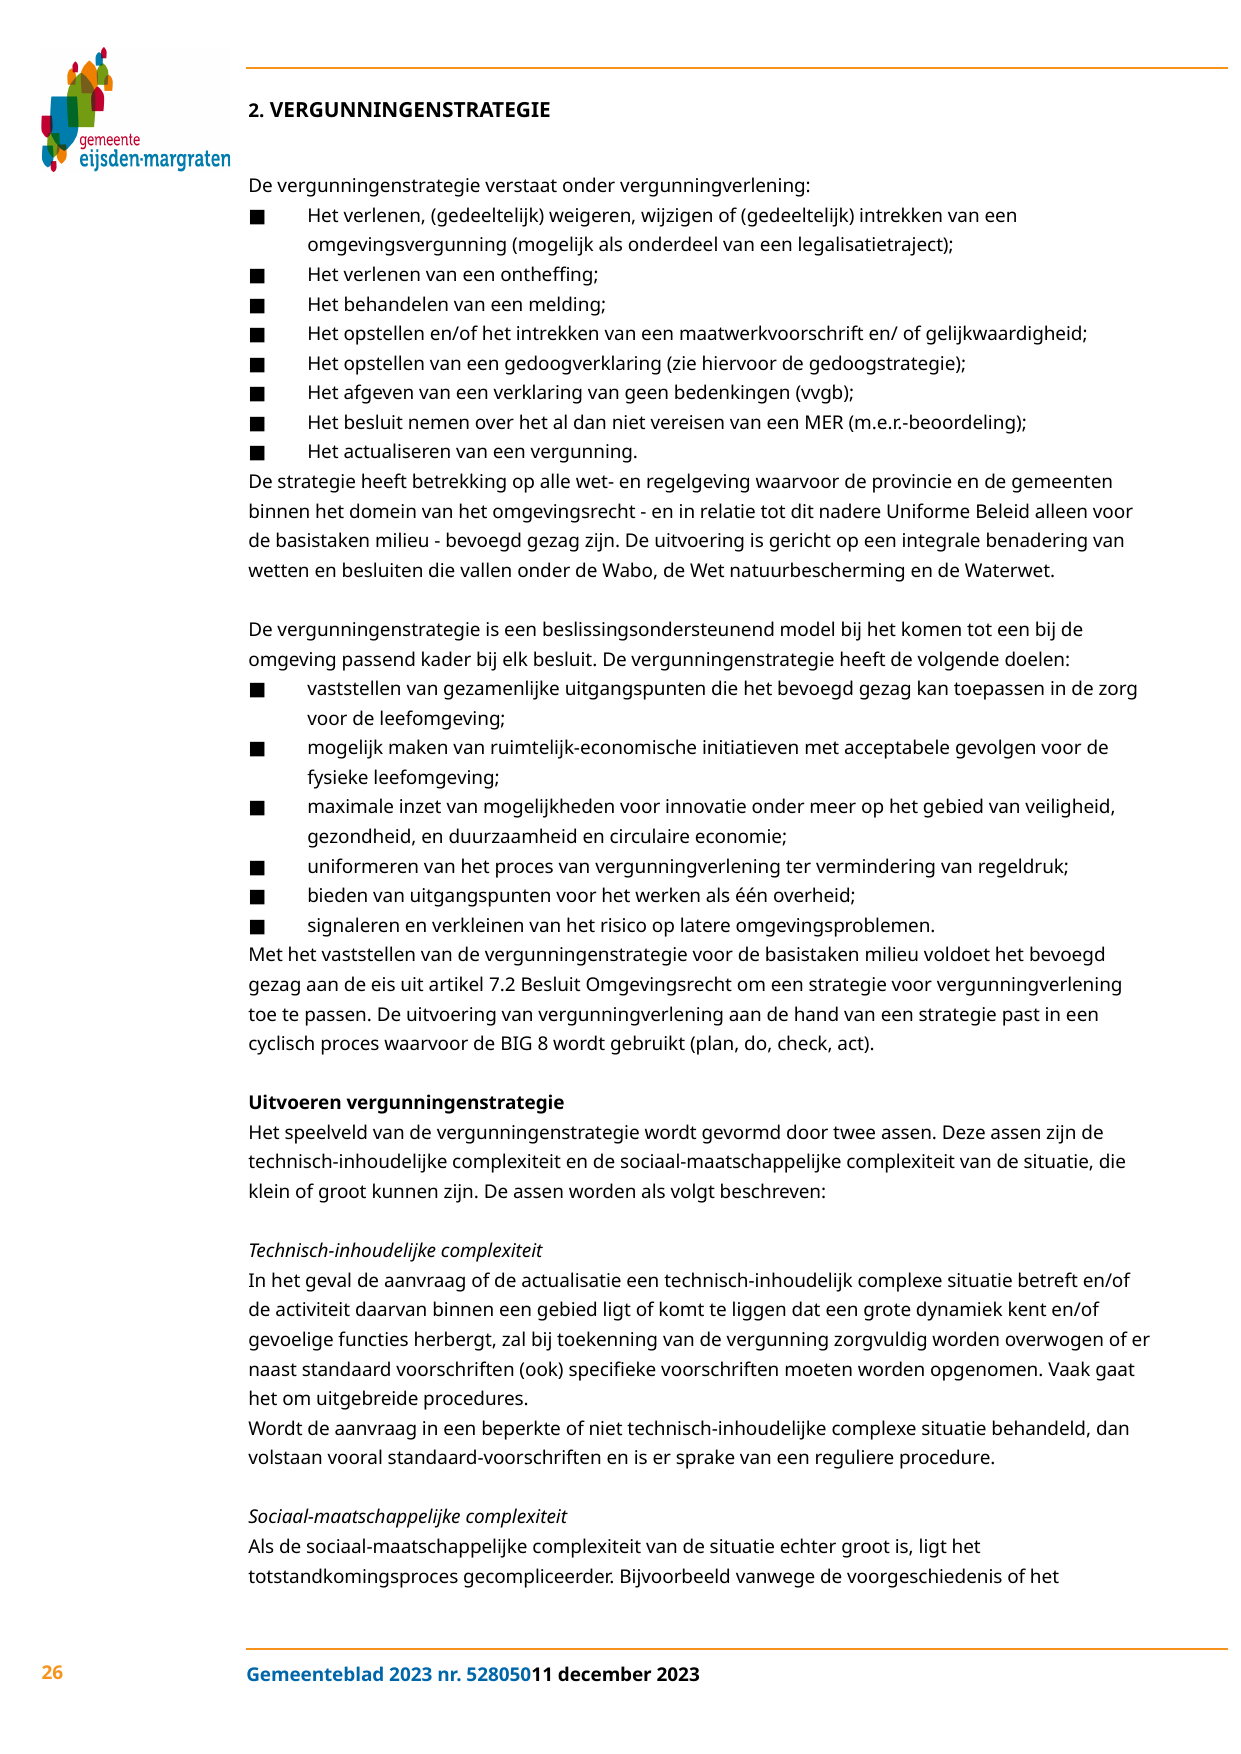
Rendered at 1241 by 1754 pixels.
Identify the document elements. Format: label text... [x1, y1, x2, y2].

picture [41, 47, 231, 172]
list uniformeren van het proces van vergunningverlening ter vermindering van regeldruk; [248, 853, 1152, 879]
list signaleren en verkleinen van het risico op latere omgevingsproblemen. [248, 912, 1152, 938]
text De vergunningenstrategie is een beslissingsondersteunend model bij het komen tot een bij de omgeving passend kader bij elk besluit. De vergunningenstrategie heeft de volgende doelen: [248, 616, 1152, 672]
text De vergunningenstrategie verstaat onder vergunningverlening: [248, 172, 1152, 198]
list Het afgeven van een verklaring van geen bedenkingen (vvgb); [248, 379, 1152, 405]
list Het verlenen van een ontheffing; [248, 261, 1152, 287]
text Technisch-inhoudelijke complexiteit [248, 1237, 1152, 1263]
list Het behandelen van een melding; [248, 291, 1152, 317]
list Het besluit nemen over het al dan niet vereisen van een MER (m.e.r.-beoordeling); [248, 409, 1152, 435]
list Het opstellen en/of het intrekken van een maatwerkvoorschrift en/ of gelijkwaardigheid; [248, 320, 1152, 346]
text De strategie heeft betrekking op alle wet- en regelgeving waarvoor de provincie en de gemeenten binnen het domein van het omgevingsrecht - en in relatie tot dit nadere Uniforme Beleid alleen voor de basistaken milieu - bevoegd gezag zijn. De uitvoering is gericht op een integrale benadering van wetten en besluiten die vallen onder de Wabo, de Wet natuurbescherming en de Waterwet. [248, 468, 1152, 583]
text Het speelveld van de vergunningenstrategie wordt gevormd door twee assen. Deze assen zijn de technisch-inhoudelijke complexiteit en de sociaal-maatschappelijke complexiteit van de situatie, die klein of groot kunnen zijn. De assen worden als volgt beschreven: [248, 1119, 1152, 1204]
list Het verlenen, (gedeeltelijk) weigeren, wijzigen of (gedeeltelijk) intrekken van een omgevingsvergunning (mogelijk als onderdeel van een legalisatietraject); [248, 202, 1152, 257]
list Het opstellen van een gedoogverklaring (zie hiervoor de gedoogstrategie); [248, 350, 1152, 376]
text Wordt de aanvraag in een beperkte of niet technisch-inhoudelijke complexe situatie behandeld, dan volstaan vooral standaard-voorschriften en is er sprake van een reguliere procedure. [248, 1415, 1152, 1470]
list vaststellen van gezamenlijke uitgangspunten die het bevoegd gezag kan toepassen in de zorg voor de leefomgeving; [248, 675, 1152, 731]
list mogelijk maken van ruimtelijk-economische initiatieven met acceptabele gevolgen voor de fysieke leefomgeving; [248, 734, 1152, 790]
list maximale inzet van mogelijkheden voor innovatie onder meer op het gebied van veiligheid, gezondheid, en duurzaamheid en circulaire economie; [248, 794, 1152, 849]
list Het actualiseren van een vergunning. [248, 439, 1152, 464]
text 2. VERGUNNINGENSTRATEGIE [248, 95, 1152, 123]
text Met het vaststellen van de vergunningenstrategie voor de basistaken milieu voldoet het bevoegd gezag aan de eis uit artikel 7.2 Besluit Omgevingsrecht om een strategie voor vergunningverlening toe te passen. De uitvoering van vergunningverlening aan de hand van een strategie past in een cyclisch proces waarvoor de BIG 8 wordt gebruikt (plan, do, check, act). [248, 942, 1152, 1056]
list bieden van uitgangspunten voor het werken als één overheid; [248, 882, 1152, 908]
text Sociaal-maatschappelijke complexiteit [248, 1504, 1152, 1529]
text In het geval de aanvraag of de actualisatie een technisch-inhoudelijk complexe situatie betreft en/of de activiteit daarvan binnen een gebied ligt of komt te liggen dat een grote dynamiek kent en/of gevoelige functies herbergt, zal bij toekenning van de vergunning zorgvuldig worden overwogen of er naast standaard voorschriften (ook) specifieke voorschriften moeten worden opgenomen. Vaak gaat het om uitgebreide procedures. [248, 1267, 1152, 1411]
text Uitvoeren vergunningenstrategie [248, 1089, 1152, 1115]
text Als de sociaal-maatschappelijke complexiteit van de situatie echter groot is, ligt het totstandkomingsproces gecompliceerder. Bijvoorbeeld vanwege de voorgeschiedenis of het [248, 1533, 1152, 1589]
